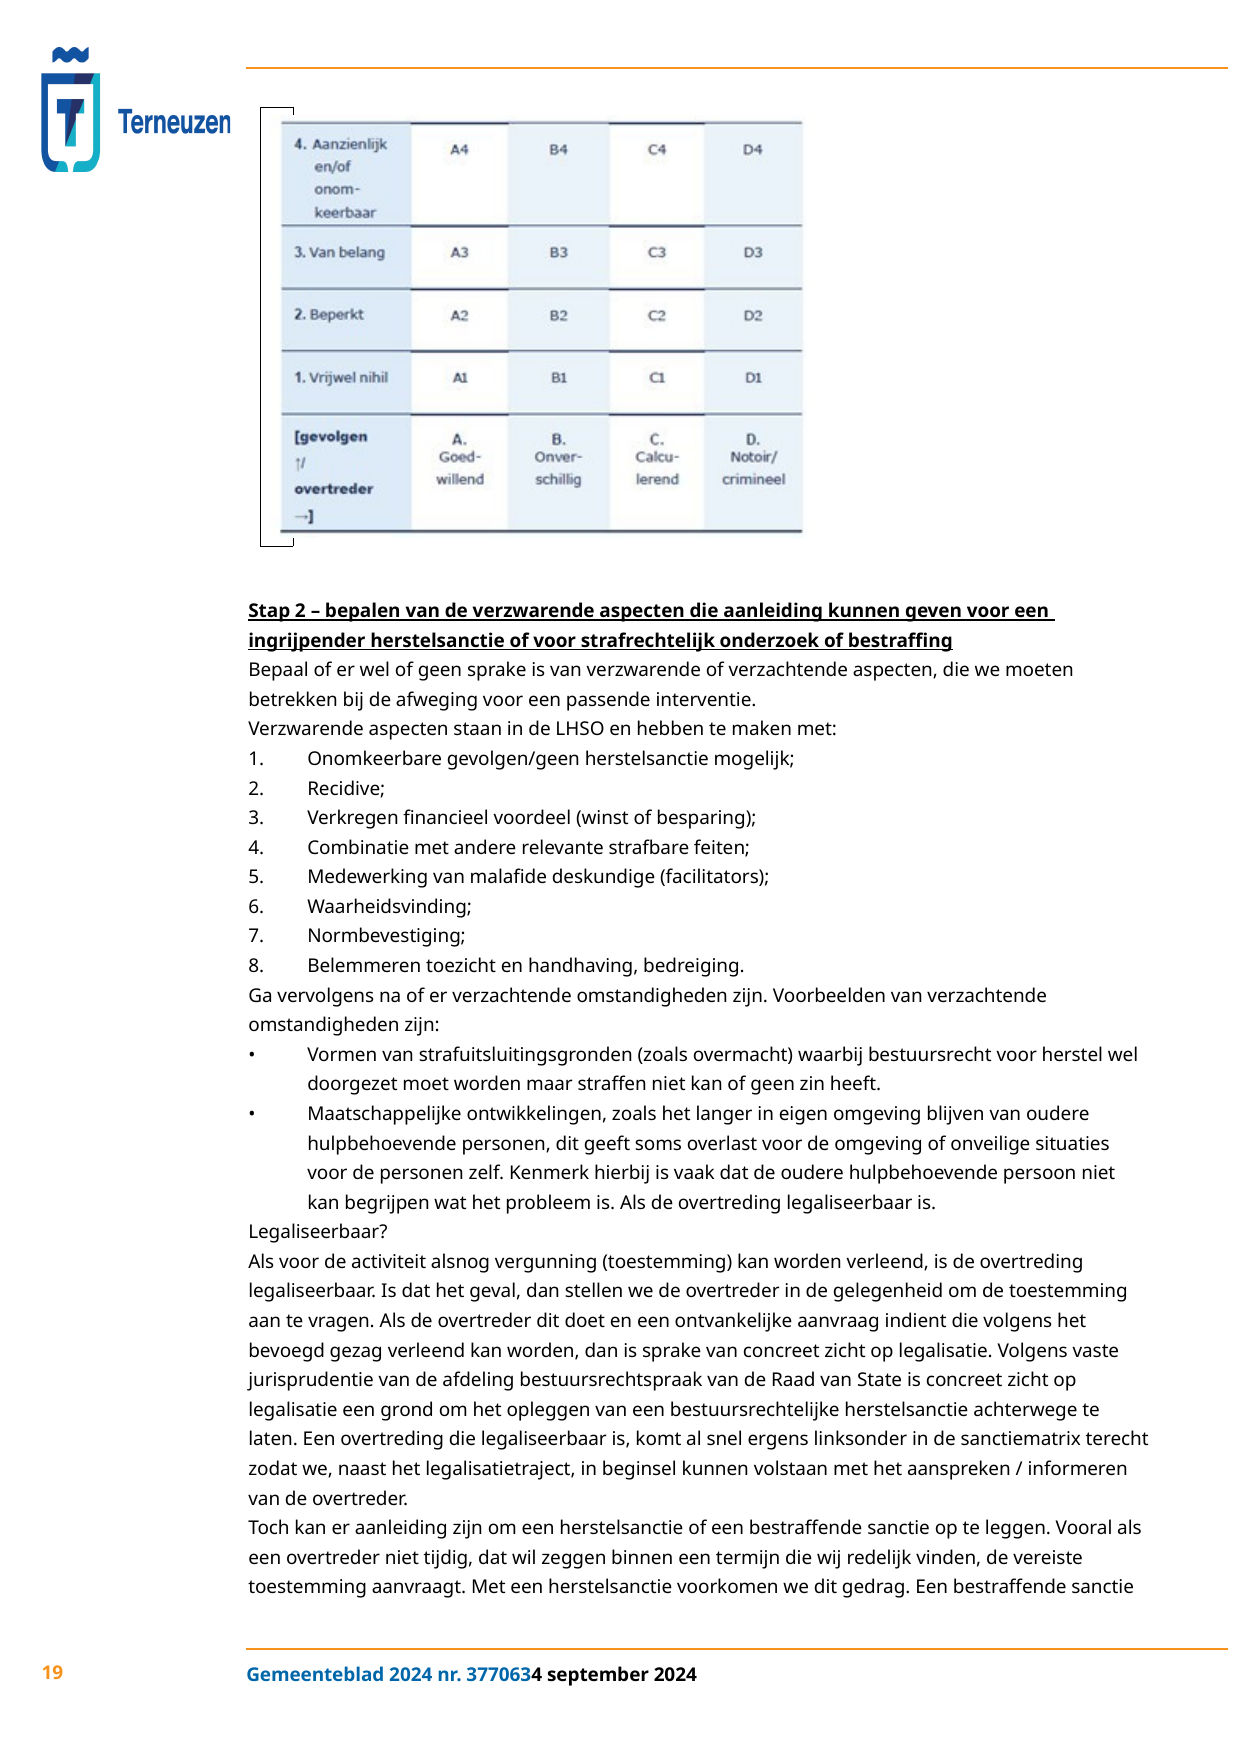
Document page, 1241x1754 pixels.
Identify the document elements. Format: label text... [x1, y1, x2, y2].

text Verzwarende aspecten staan in de LHSO en hebben te maken met: [248, 716, 1152, 741]
list Combinatie met andere relevante strafbare feiten; [248, 834, 1152, 859]
list Waarheidsvinding; [248, 893, 1152, 919]
list Vormen van strafuitsluitingsgronden (zoals overmacht) waarbij bestuursrecht voor herstel wel doorgezet moet worden maar straffen niet kan of geen zin heeft. [248, 1041, 1152, 1096]
list Recidive; [248, 775, 1152, 800]
list Belemmeren toezicht en handhaving, bedreiging. [248, 952, 1152, 978]
text Bepaal of er wel of geen sprake is van verzwarende of verzachtende aspecten, die we moeten betrekken bij de afweging voor een passende interventie. [248, 656, 1152, 712]
list Medewerking van malafide deskundige (facilitators); [248, 863, 1152, 889]
list Onomkeerbare gevolgen/geen herstelsanctie mogelijk; [248, 745, 1152, 771]
list Maatschappelijke ontwikkelingen, zoals het langer in eigen omgeving blijven van oudere hulpbehoevende personen, dit geeft soms overlast voor de omgeving of onveilige situaties voor de personen zelf. Kenmerk hierbij is vaak dat de oudere hulpbehoevende persoon niet kan begrijpen wat het probleem is. Als de overtreding legaliseerbaar is. [248, 1100, 1152, 1214]
text Als voor de activiteit alsnog vergunning (toestemming) kan worden verleend, is de overtreding legaliseerbaar. Is dat het geval, dan stellen we de overtreder in de gelegenheid om de toestemming aan te vragen. Als de overtreder dit doet en een ontvankelijke aanvraag indient die volgens het bevoegd gezag verleend kan worden, dan is sprake van concreet zicht op legalisatie. Volgens vaste jurisprudentie van de afdeling bestuursrechtspraak van de Raad van State is concreet zicht op legalisatie een grond om het opleggen van een bestuursrechtelijke herstelsanctie achterwege te laten. Een overtreding die legaliseerbaar is, komt al snel ergens linksonder in de sanctiematrix terecht zodat we, naast het legalisatietraject, in beginsel kunnen volstaan met het aanspreken / informeren van de overtreder. [248, 1248, 1152, 1510]
list Verkregen financieel voordeel (winst of besparing); [248, 804, 1152, 830]
text Toch kan er aanleiding zijn om een herstelsanctie of een bestraffende sanctie op te leggen. Vooral als een overtreder niet tijdig, dat wil zeggen binnen een termijn die wij redelijk vinden, de vereiste toestemming aanvraagt. Met een herstelsanctie voorkomen we dit gedrag. Een bestraffende sanctie [248, 1514, 1152, 1599]
picture [268, 115, 814, 538]
text Ga vervolgens na of er verzachtende omstandigheden zijn. Voorbeelden van verzachtende omstandigheden zijn: [248, 982, 1152, 1037]
text Legaliseerbaar? [248, 1218, 1152, 1244]
list Normbevestiging; [248, 923, 1152, 948]
text Stap 2 – bepalen van de verzwarende aspecten die aanleiding kunnen geven voor een ingrijpender herstelsanctie of voor strafrechtelijk onderzoek of bestraffing [248, 597, 1152, 652]
picture [41, 47, 231, 172]
